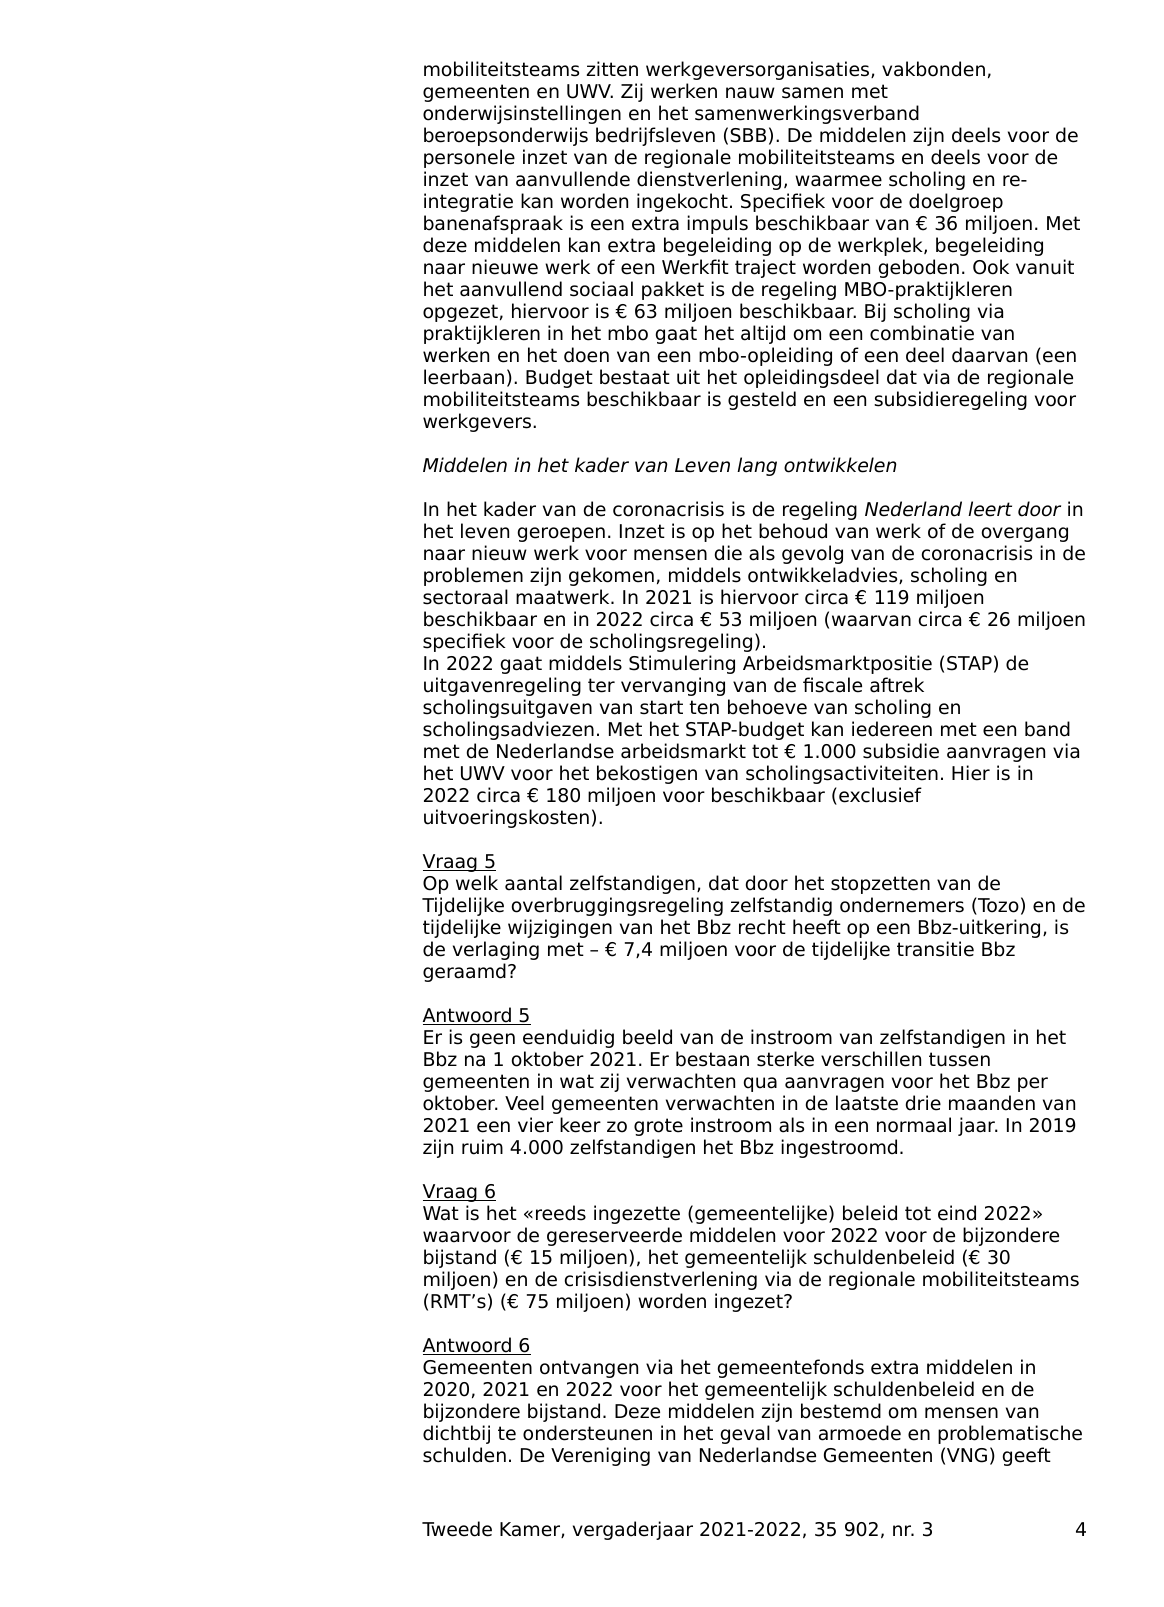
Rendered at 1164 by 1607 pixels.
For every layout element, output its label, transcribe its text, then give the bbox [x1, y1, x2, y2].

subtitle Middelen in het kader van Leven lang ontwikkelen [422, 455, 1087, 477]
text Antwoord 5 [422, 1005, 1087, 1027]
text Vraag 5 [422, 851, 1087, 873]
text Gemeenten ontvangen via het gemeentefonds extra middelen in 2020, 2021 en 2022 voor het gemeentelijk schuldenbeleid en de bijzondere bijstand. Deze middelen zijn bestemd om mensen van dichtbij te ondersteunen in het geval van armoede en problematische schulden. De Vereniging van Nederlandse Gemeenten (VNG) geeft [422, 1357, 1087, 1467]
text Wat is het «reeds ingezette (gemeentelijke) beleid tot eind 2022» waarvoor de gereserveerde middelen voor 2022 voor de bijzondere bijstand (€ 15 miljoen), het gemeentelijk schuldenbeleid (€ 30 miljoen) en de crisisdienstverlening via de regionale mobiliteitsteams (RMT’s) (€ 75 miljoen) worden ingezet? [422, 1203, 1087, 1313]
text Vraag 6 [422, 1181, 1087, 1203]
text Op welk aantal zelfstandigen, dat door het stopzetten van de Tijdelijke overbruggingsregeling zelfstandig ondernemers (Tozo) en de tijdelijke wijzigingen van het Bbz recht heeft op een Bbz-uitkering, is de verlaging met – € 7,4 miljoen voor de tijdelijke transitie Bbz geraamd? [422, 873, 1087, 983]
text In 2022 gaat middels Stimulering Arbeidsmarktpositie (STAP) de uitgavenregeling ter vervanging van de fiscale aftrek scholingsuitgaven van start ten behoeve van scholing en scholingsadviezen. Met het STAP-budget kan iedereen met een band met de Nederlandse arbeidsmarkt tot € 1.000 subsidie aanvragen via het UWV voor het bekostigen van scholingsactiviteiten. Hier is in 2022 circa € 180 miljoen voor beschikbaar (exclusief uitvoeringskosten). [422, 653, 1087, 829]
text Antwoord 6 [422, 1335, 1087, 1357]
text mobiliteitsteams zitten werkgeversorganisaties, vakbonden, gemeenten en UWV. Zij werken nauw samen met onderwijsinstellingen en het samenwerkingsverband beroepsonderwijs bedrijfsleven (SBB). De middelen zijn deels voor de personele inzet van de regionale mobiliteitsteams en deels voor de inzet van aanvullende dienstverlening, waarmee scholing en re-integratie kan worden ingekocht. Specifiek voor de doelgroep banenafspraak is een extra impuls beschikbaar van € 36 miljoen. Met deze middelen kan extra begeleiding op de werkplek, begeleiding naar nieuwe werk of een Werkfit traject worden geboden. Ook vanuit het aanvullend sociaal pakket is de regeling MBO-praktijkleren opgezet, hiervoor is € 63 miljoen beschikbaar. Bij scholing via praktijkleren in het mbo gaat het altijd om een combinatie van werken en het doen van een mbo-opleiding of een deel daarvan (een leerbaan). Budget bestaat uit het opleidingsdeel dat via de regionale mobiliteitsteams beschikbaar is gesteld en een subsidieregeling voor werkgevers. [422, 59, 1087, 433]
text Er is geen eenduidig beeld van de instroom van zelfstandigen in het Bbz na 1 oktober 2021. Er bestaan sterke verschillen tussen gemeenten in wat zij verwachten qua aanvragen voor het Bbz per oktober. Veel gemeenten verwachten in de laatste drie maanden van 2021 een vier keer zo grote instroom als in een normaal jaar. In 2019 zijn ruim 4.000 zelfstandigen het Bbz ingestroomd. [422, 1027, 1087, 1159]
text In het kader van de coronacrisis is de regeling Nederland leert door in het leven geroepen. Inzet is op het behoud van werk of de overgang naar nieuw werk voor mensen die als gevolg van de coronacrisis in de problemen zijn gekomen, middels ontwikkeladvies, scholing en sectoraal maatwerk. In 2021 is hiervoor circa € 119 miljoen beschikbaar en in 2022 circa € 53 miljoen (waarvan circa € 26 miljoen specifiek voor de scholingsregeling). [422, 499, 1087, 653]
